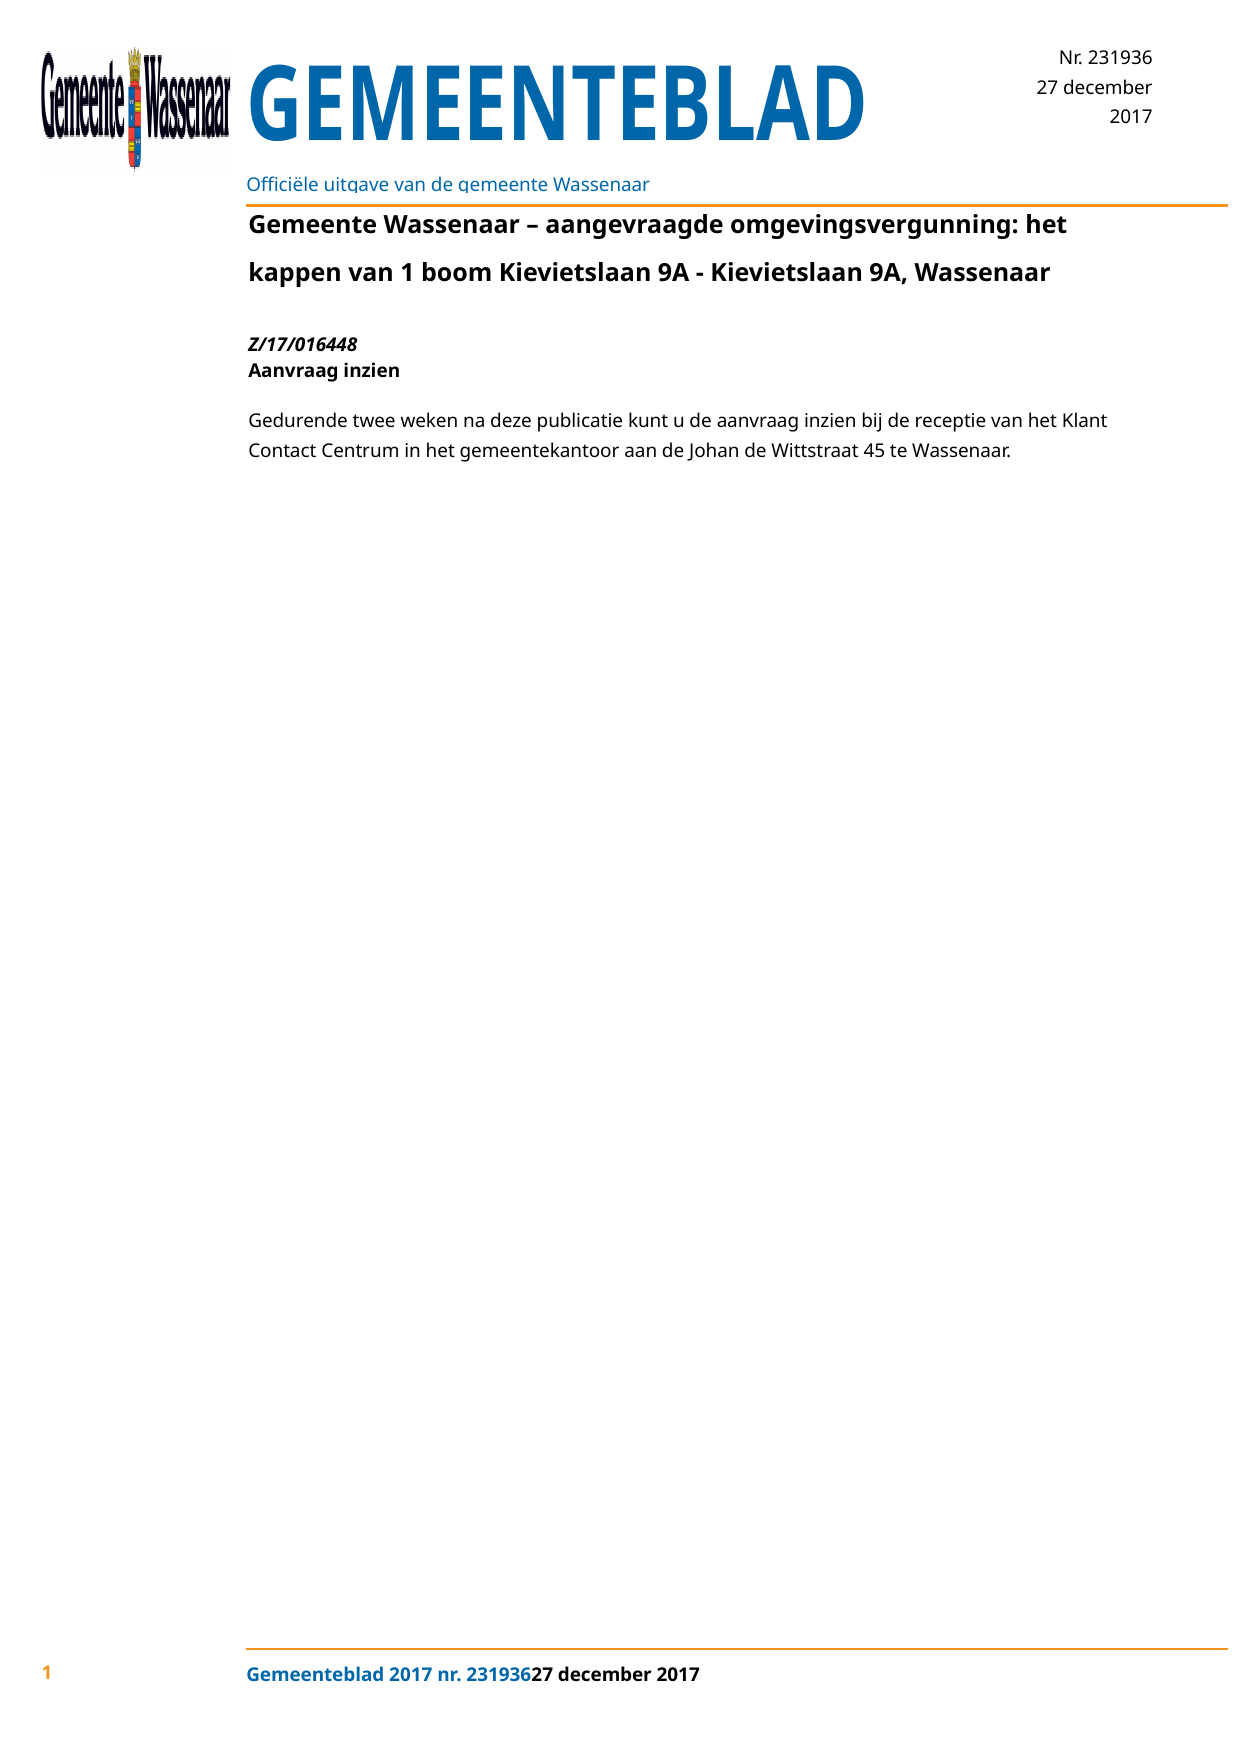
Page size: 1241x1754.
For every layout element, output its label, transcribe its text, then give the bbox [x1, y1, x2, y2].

text Gemeente Wassenaar – aangevraagde omgevingsvergunning: het kappen van 1 boom Kievietslaan 9A - Kievietslaan 9A, Wassenaar [248, 207, 1152, 288]
text Z/17/016448 [248, 331, 1152, 357]
picture [41, 47, 231, 172]
text Gedurende twee weken na deze publicatie kunt u de aanvraag inzien bij de receptie van het Klant Contact Centrum in het gemeentekantoor aan de Johan de Wittstraat 45 te Wassenaar. [248, 408, 1152, 463]
text Aanvraag inzien [248, 357, 1152, 383]
